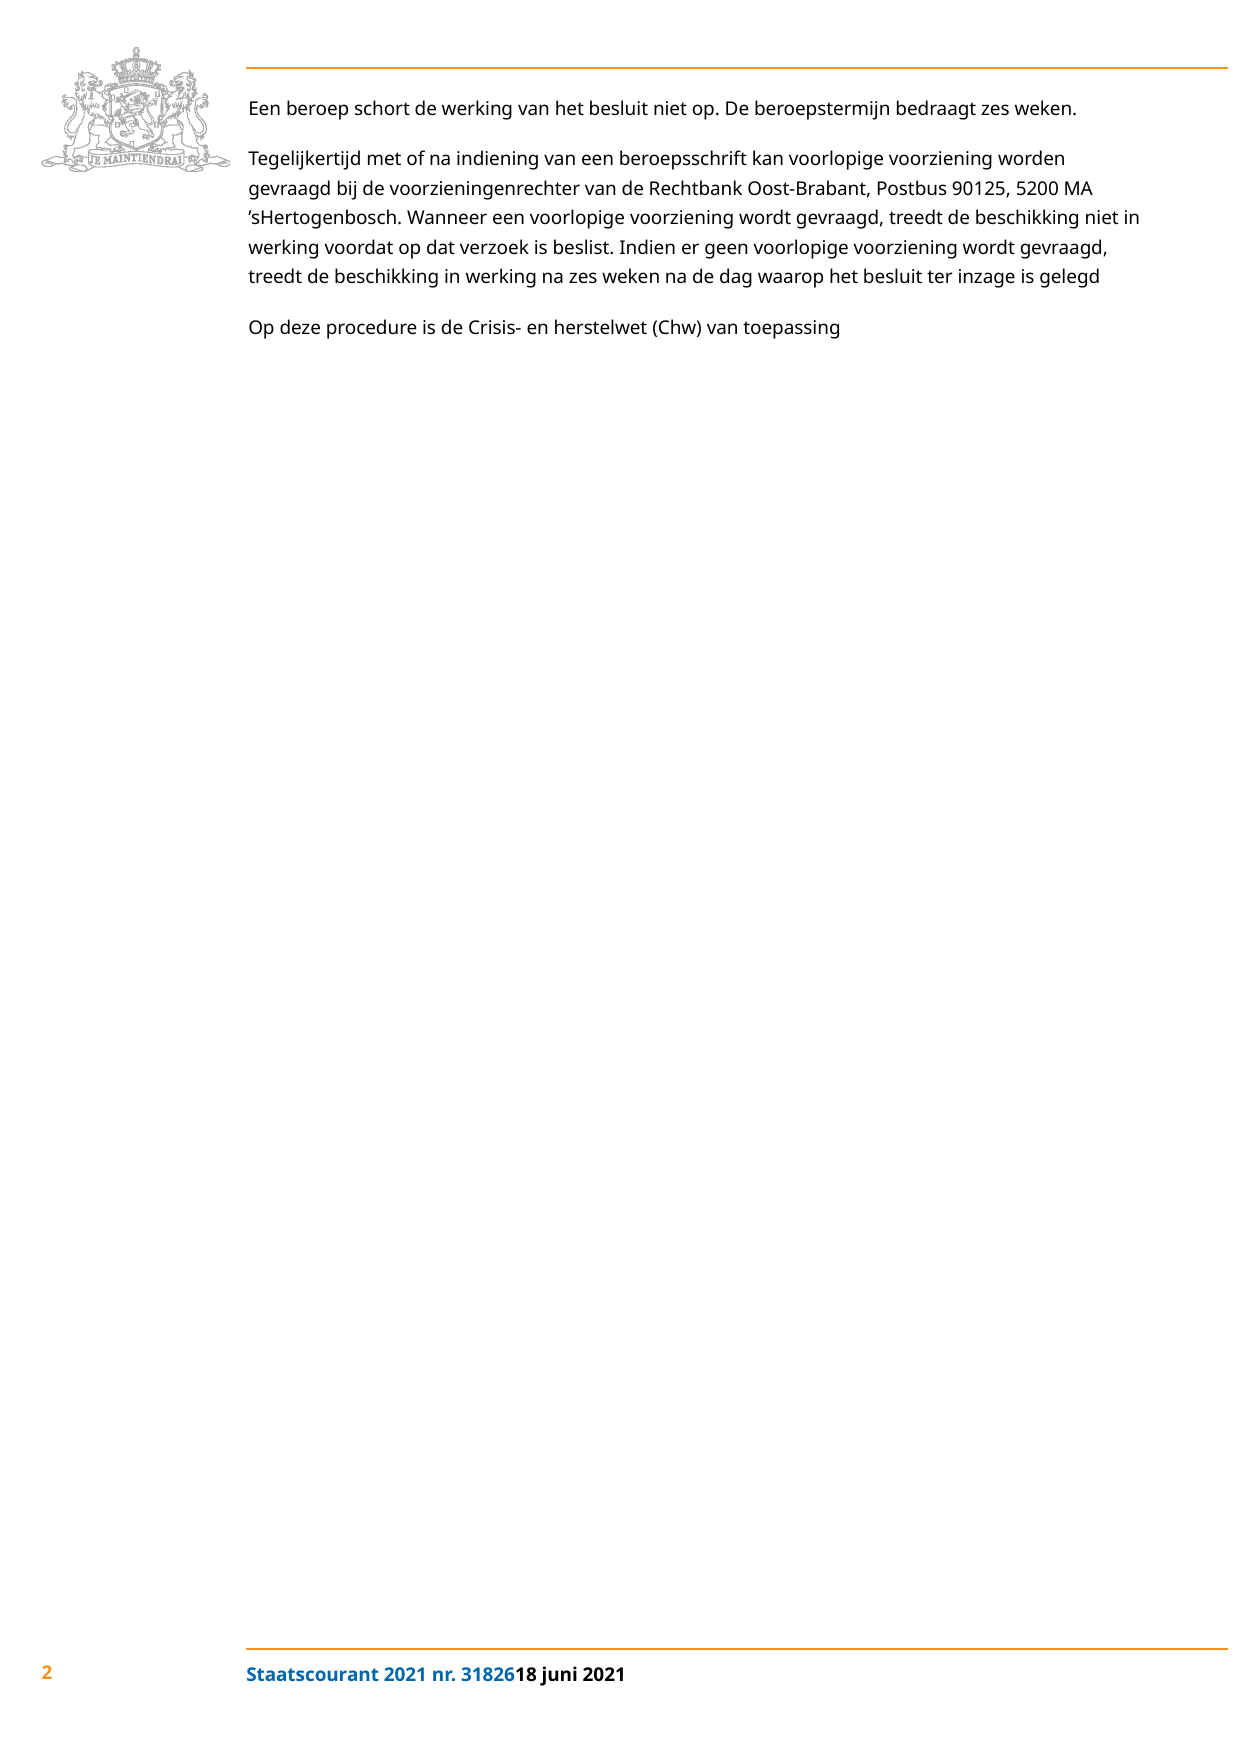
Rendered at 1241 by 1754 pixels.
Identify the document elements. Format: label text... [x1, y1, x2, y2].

text Op deze procedure is de Crisis- en herstelwet (Chw) van toepassing [248, 314, 1152, 340]
text Tegelijkertijd met of na indiening van een beroepsschrift kan voorlopige voorziening worden gevraagd bij de voorzieningenrechter van de Rechtbank Oost-Brabant, Postbus 90125, 5200 MA ’sHertogenbosch. Wanneer een voorlopige voorziening wordt gevraagd, treedt de beschikking niet in werking voordat op dat verzoek is beslist. Indien er geen voorlopige voorziening wordt gevraagd, treedt de beschikking in werking na zes weken na de dag waarop het besluit ter inzage is gelegd [248, 145, 1152, 289]
text Een beroep schort de werking van het besluit niet op. De beroepstermijn bedraagt zes weken. [248, 95, 1152, 121]
picture [41, 47, 231, 172]
